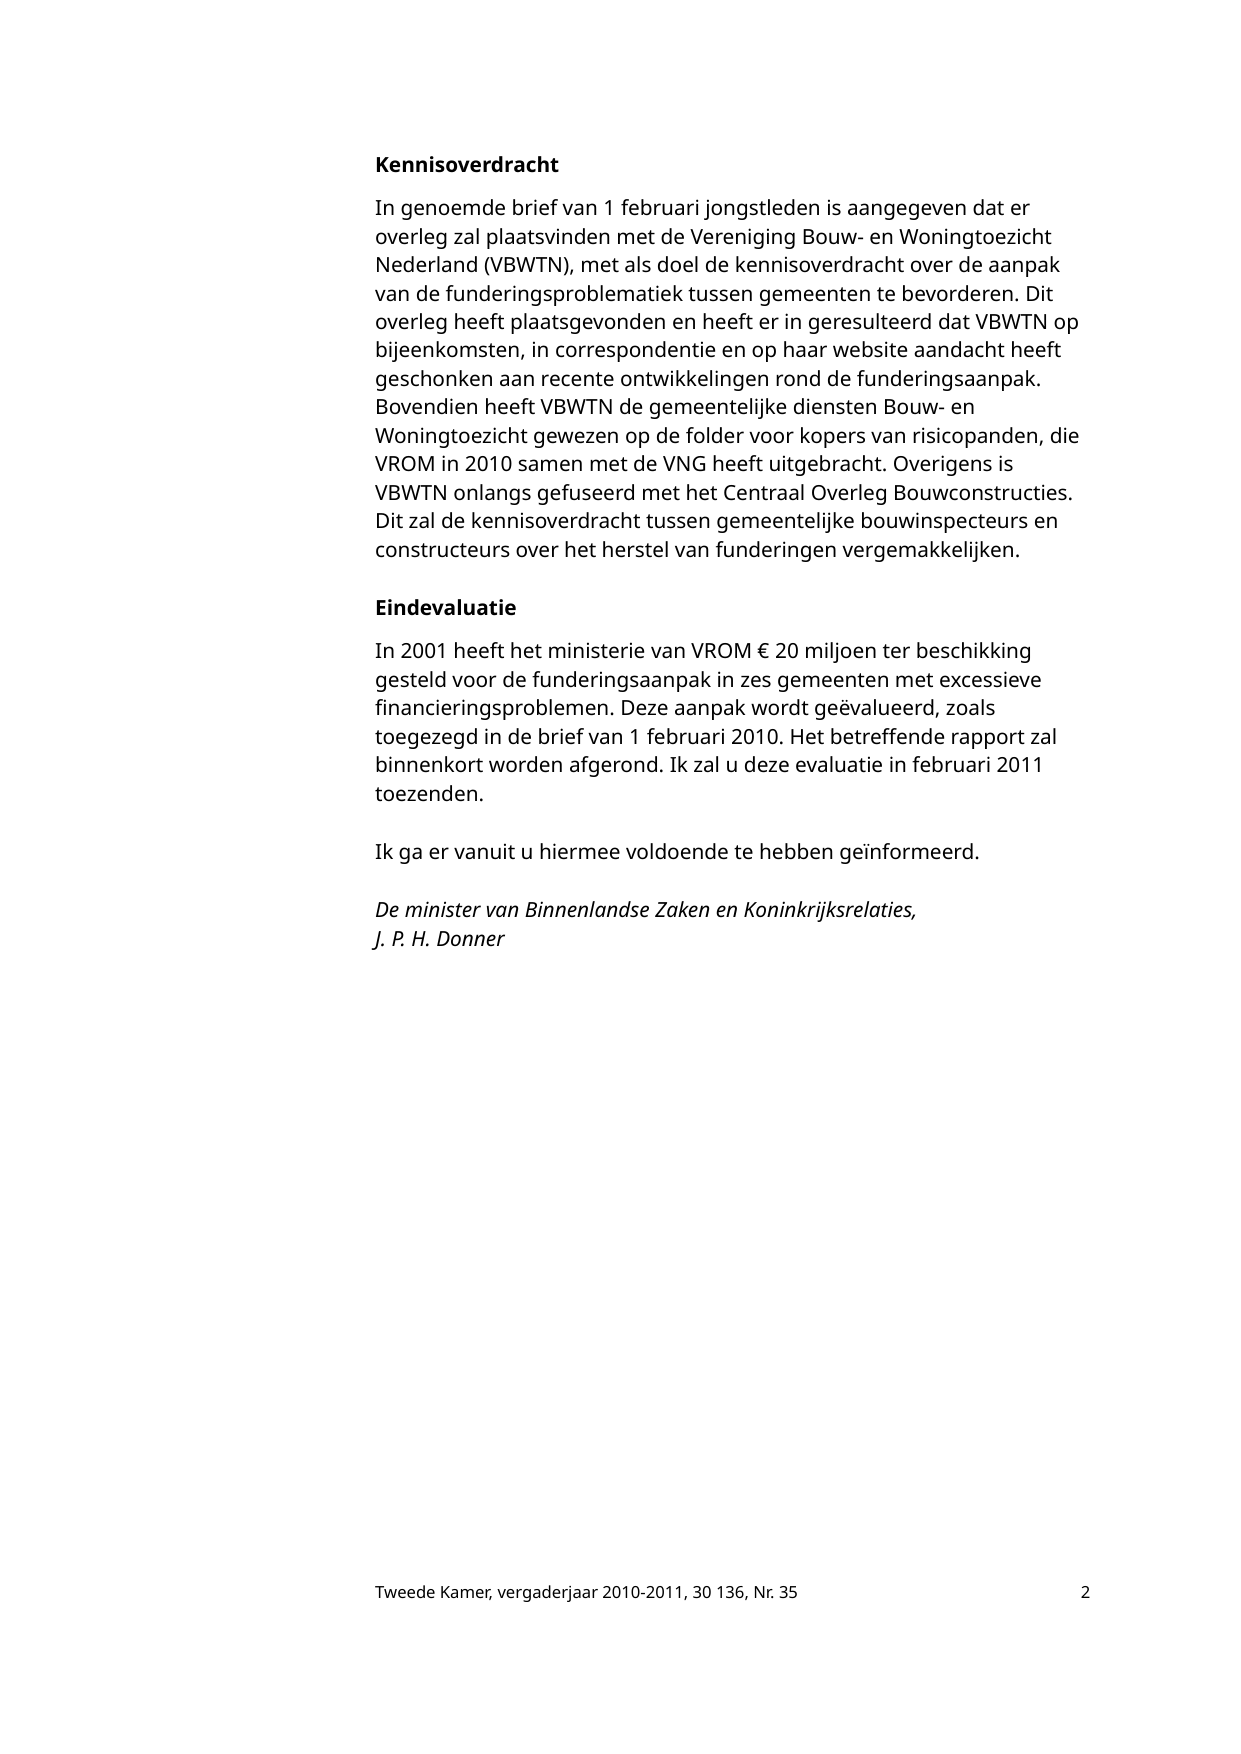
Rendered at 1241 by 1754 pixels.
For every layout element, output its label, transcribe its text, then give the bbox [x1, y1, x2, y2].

text In 2001 heeft het ministerie van VROM € 20 miljoen ter beschikking gesteld voor de funderingsaanpak in zes gemeenten met excessieve financieringsproblemen. Deze aanpak wordt geëvalueerd, zoals toegezegd in de brief van 1 februari 2010. Het betreffende rapport zal binnenkort worden afgerond. Ik zal u deze evaluatie in februari 2011 toezenden. [375, 637, 1090, 807]
text Ik ga er vanuit u hiermee voldoende te hebben geïnformeerd. [375, 837, 1090, 866]
text In genoemde brief van 1 februari jongstleden is aangegeven dat er overleg zal plaatsvinden met de Vereniging Bouw- en Woningtoezicht Nederland (VBWTN), met als doel de kennisoverdracht over de aanpak van de funderingsproblematiek tussen gemeenten te bevorderen. Dit overleg heeft plaatsgevonden en heeft er in geresulteerd dat VBWTN op bijeenkomsten, in correspondentie en op haar website aandacht heeft geschonken aan recente ontwikkelingen rond de funderingsaanpak. Bovendien heeft VBWTN de gemeentelijke diensten Bouw- en Woningtoezicht gewezen op de folder voor kopers van risicopanden, die VROM in 2010 samen met de VNG heeft uitgebracht. Overigens is VBWTN onlangs gefuseerd met het Centraal Overleg Bouwconstructies. Dit zal de kennisoverdracht tussen gemeentelijke bouwinspecteurs en constructeurs over het herstel van funderingen vergemakkelijken. [375, 193, 1090, 563]
text Kennisoverdracht [375, 150, 1090, 178]
text De minister van Binnenlandse Zaken en Koninkrijksrelaties, [375, 896, 1090, 924]
text Eindevaluatie [375, 593, 1090, 622]
text J. P. H. Donner [375, 924, 1090, 952]
